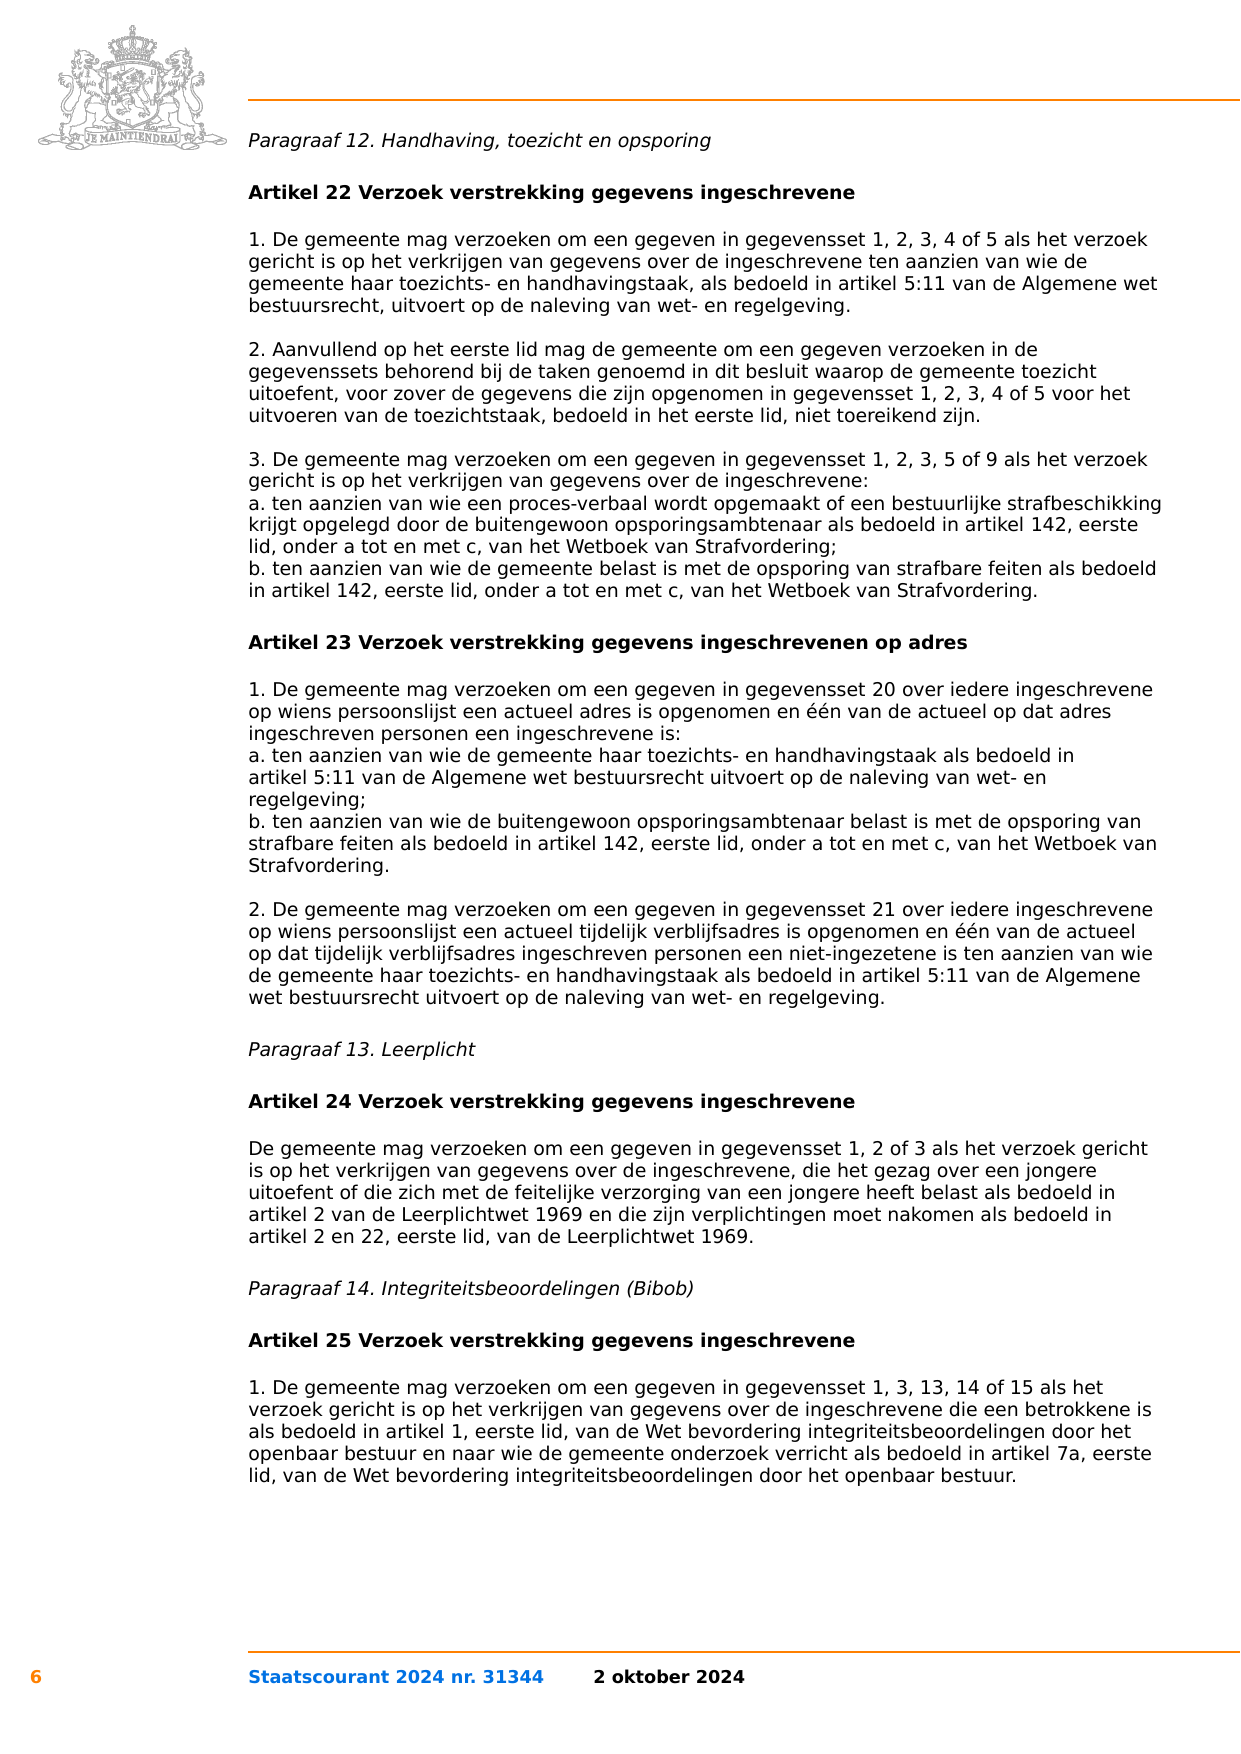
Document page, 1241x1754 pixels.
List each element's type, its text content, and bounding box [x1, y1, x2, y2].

subtitle Paragraaf 12. Handhaving, toezicht en opsporing [248, 130, 1163, 152]
text a. ten aanzien van wie een proces-verbaal wordt opgemaakt of een bestuurlijke strafbeschikking krijgt opgelegd door de buitengewoon opsporingsambtenaar als bedoeld in artikel 142, eerste lid, onder a tot en met c, van het Wetboek van Strafvordering; [248, 492, 1163, 558]
text 1. De gemeente mag verzoeken om een gegeven in gegevensset 20 over iedere ingeschrevene op wiens persoonslijst een actueel adres is opgenomen en één van de actueel op dat adres ingeschreven personen een ingeschrevene is: [248, 679, 1163, 745]
subtitle Artikel 23 Verzoek verstrekking gegevens ingeschrevenen op adres [248, 632, 1163, 654]
text 2. De gemeente mag verzoeken om een gegeven in gegevensset 21 over iedere ingeschrevene op wiens persoonslijst een actueel tijdelijk verblijfsadres is opgenomen en één van de actueel op dat tijdelijk verblijfsadres ingeschreven personen een niet-ingezetene is ten aanzien van wie de gemeente haar toezichts- en handhavingstaak als bedoeld in artikel 5:11 van de Algemene wet bestuursrecht uitvoert op de naleving van wet- en regelgeving. [248, 899, 1163, 1009]
subtitle Artikel 25 Verzoek verstrekking gegevens ingeschrevene [248, 1330, 1163, 1352]
subtitle Paragraaf 13. Leerplicht [248, 1039, 1163, 1061]
subtitle Artikel 24 Verzoek verstrekking gegevens ingeschrevene [248, 1091, 1163, 1113]
subtitle Artikel 22 Verzoek verstrekking gegevens ingeschrevene [248, 182, 1163, 204]
text 2. Aanvullend op het eerste lid mag de gemeente om een gegeven verzoeken in de gegevenssets behorend bij de taken genoemd in dit besluit waarop de gemeente toezicht uitoefent, voor zover de gegevens die zijn opgenomen in gegevensset 1, 2, 3, 4 of 5 voor het uitvoeren van de toezichtstaak, bedoeld in het eerste lid, niet toereikend zijn. [248, 339, 1163, 427]
text b. ten aanzien van wie de buitengewoon opsporingsambtenaar belast is met de opsporing van strafbare feiten als bedoeld in artikel 142, eerste lid, onder a tot en met c, van het Wetboek van Strafvordering. [248, 811, 1163, 877]
text 1. De gemeente mag verzoeken om een gegeven in gegevensset 1, 2, 3, 4 of 5 als het verzoek gericht is op het verkrijgen van gegevens over de ingeschrevene ten aanzien van wie de gemeente haar toezichts- en handhavingstaak, als bedoeld in artikel 5:11 van de Algemene wet bestuursrecht, uitvoert op de naleving van wet- en regelgeving. [248, 229, 1163, 317]
subtitle Paragraaf 14. Integriteitsbeoordelingen (Bibob) [248, 1278, 1163, 1300]
text De gemeente mag verzoeken om een gegeven in gegevensset 1, 2 of 3 als het verzoek gericht is op het verkrijgen van gegevens over de ingeschrevene, die het gezag over een jongere uitoefent of die zich met de feitelijke verzorging van een jongere heeft belast als bedoeld in artikel 2 van de Leerplichtwet 1969 en die zijn verplichtingen moet nakomen als bedoeld in artikel 2 en 22, eerste lid, van de Leerplichtwet 1969. [248, 1138, 1163, 1248]
text 3. De gemeente mag verzoeken om een gegeven in gegevensset 1, 2, 3, 5 of 9 als het verzoek gericht is op het verkrijgen van gegevens over de ingeschrevene: [248, 448, 1163, 492]
text b. ten aanzien van wie de gemeente belast is met de opsporing van strafbare feiten als bedoeld in artikel 142, eerste lid, onder a tot en met c, van het Wetboek van Strafvordering. [248, 558, 1163, 602]
text 1. De gemeente mag verzoeken om een gegeven in gegevensset 1, 3, 13, 14 of 15 als het verzoek gericht is op het verkrijgen van gegevens over de ingeschrevene die een betrokkene is als bedoeld in artikel 1, eerste lid, van de Wet bevordering integriteitsbeoordelingen door het openbaar bestuur en naar wie de gemeente onderzoek verricht als bedoeld in artikel 7a, eerste lid, van de Wet bevordering integriteitsbeoordelingen door het openbaar bestuur. [248, 1377, 1163, 1487]
text a. ten aanzien van wie de gemeente haar toezichts- en handhavingstaak als bedoeld in artikel 5:11 van de Algemene wet bestuursrecht uitvoert op de naleving van wet- en regelgeving; [248, 745, 1163, 811]
picture [38, 25, 227, 150]
